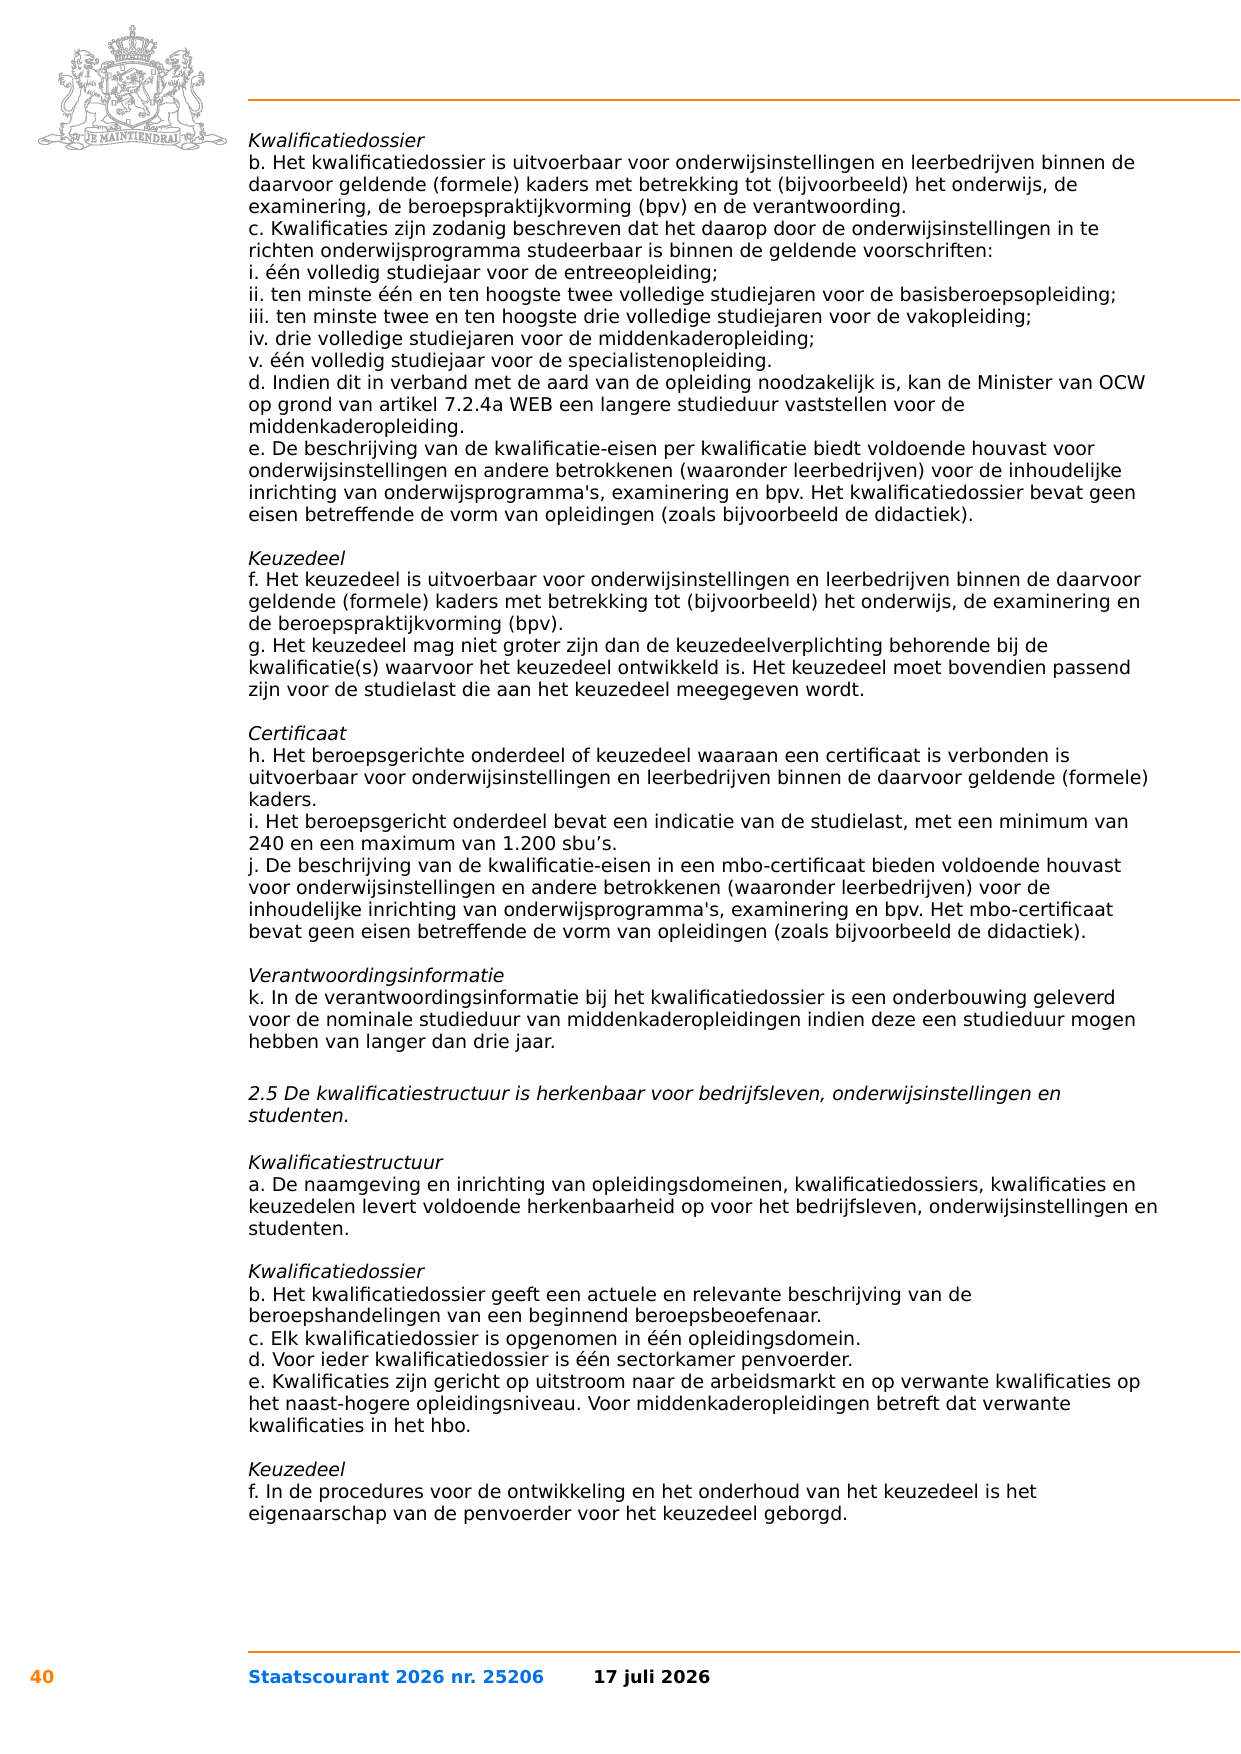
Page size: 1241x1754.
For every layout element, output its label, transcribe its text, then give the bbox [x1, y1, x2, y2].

subtitle Keuzedeel [248, 1459, 1163, 1481]
text ii. ten minste één en ten hoogste twee volledige studiejaren voor de basisberoepsopleiding; [248, 284, 1163, 306]
text j. De beschrijving van de kwalificatie-eisen in een mbo-certificaat bieden voldoende houvast voor onderwijsinstellingen en andere betrokkenen (waaronder leerbedrijven) voor de inhoudelijke inrichting van onderwijsprogramma's, examinering en bpv. Het mbo-certificaat bevat geen eisen betreffende de vorm van opleidingen (zoals bijvoorbeeld de didactiek). [248, 855, 1163, 943]
text a. De naamgeving en inrichting van opleidingsdomeinen, kwalificatiedossiers, kwalificaties en keuzedelen levert voldoende herkenbaarheid op voor het bedrijfsleven, onderwijsinstellingen en studenten. [248, 1174, 1163, 1239]
text g. Het keuzedeel mag niet groter zijn dan de keuzedeelverplichting behorende bij de kwalificatie(s) waarvoor het keuzedeel ontwikkeld is. Het keuzedeel moet bovendien passend zijn voor de studielast die aan het keuzedeel meegegeven wordt. [248, 635, 1163, 701]
text e. Kwalificaties zijn gericht op uitstroom naar de arbeidsmarkt en op verwante kwalificaties op het naast-hogere opleidingsniveau. Voor middenkaderopleidingen betreft dat verwante kwalificaties in het hbo. [248, 1371, 1163, 1437]
text c. Elk kwalificatiedossier is opgenomen in één opleidingsdomein. [248, 1327, 1163, 1349]
subtitle 2.5 De kwalificatiestructuur is herkenbaar voor bedrijfsleven, onderwijsinstellingen en studenten. [248, 1083, 1163, 1127]
text f. In de procedures voor de ontwikkeling en het onderhoud van het keuzedeel is het eigenaarschap van de penvoerder voor het keuzedeel geborgd. [248, 1481, 1163, 1525]
text iv. drie volledige studiejaren voor de middenkaderopleiding; [248, 328, 1163, 350]
text iii. ten minste twee en ten hoogste drie volledige studiejaren voor de vakopleiding; [248, 306, 1163, 328]
text v. één volledig studiejaar voor de specialistenopleiding. [248, 350, 1163, 372]
text i. Het beroepsgericht onderdeel bevat een indicatie van de studielast, met een minimum van 240 en een maximum van 1.200 sbu’s. [248, 811, 1163, 855]
text c. Kwalificaties zijn zodanig beschreven dat het daarop door de onderwijsinstellingen in te richten onderwijsprogramma studeerbaar is binnen de geldende voorschriften: [248, 218, 1163, 262]
text e. De beschrijving van de kwalificatie-eisen per kwalificatie biedt voldoende houvast voor onderwijsinstellingen en andere betrokkenen (waaronder leerbedrijven) voor de inhoudelijke inrichting van onderwijsprogramma's, examinering en bpv. Het kwalificatiedossier bevat geen eisen betreffende de vorm van opleidingen (zoals bijvoorbeeld de didactiek). [248, 438, 1163, 526]
subtitle Keuzedeel [248, 547, 1163, 569]
subtitle Certificaat [248, 723, 1163, 745]
subtitle Verantwoordingsinformatie [248, 965, 1163, 987]
picture [38, 25, 227, 150]
subtitle Kwalificatiestructuur [248, 1152, 1163, 1174]
text d. Voor ieder kwalificatiedossier is één sectorkamer penvoerder. [248, 1349, 1163, 1371]
text b. Het kwalificatiedossier is uitvoerbaar voor onderwijsinstellingen en leerbedrijven binnen de daarvoor geldende (formele) kaders met betrekking tot (bijvoorbeeld) het onderwijs, de examinering, de beroepspraktijkvorming (bpv) en de verantwoording. [248, 152, 1163, 218]
subtitle Kwalificatiedossier [248, 1261, 1163, 1283]
text h. Het beroepsgerichte onderdeel of keuzedeel waaraan een certificaat is verbonden is uitvoerbaar voor onderwijsinstellingen en leerbedrijven binnen de daarvoor geldende (formele) kaders. [248, 745, 1163, 811]
text d. Indien dit in verband met de aard van de opleiding noodzakelijk is, kan de Minister van OCW op grond van artikel 7.2.4a WEB een langere studieduur vaststellen voor de middenkaderopleiding. [248, 372, 1163, 438]
text b. Het kwalificatiedossier geeft een actuele en relevante beschrijving van de beroepshandelingen van een beginnend beroepsbeoefenaar. [248, 1283, 1163, 1327]
text k. In de verantwoordingsinformatie bij het kwalificatiedossier is een onderbouwing geleverd voor de nominale studieduur van middenkaderopleidingen indien deze een studieduur mogen hebben van langer dan drie jaar. [248, 987, 1163, 1053]
text i. één volledig studiejaar voor de entreeopleiding; [248, 262, 1163, 284]
text f. Het keuzedeel is uitvoerbaar voor onderwijsinstellingen en leerbedrijven binnen de daarvoor geldende (formele) kaders met betrekking tot (bijvoorbeeld) het onderwijs, de examinering en de beroepspraktijkvorming (bpv). [248, 569, 1163, 635]
subtitle Kwalificatiedossier [248, 130, 1163, 152]
